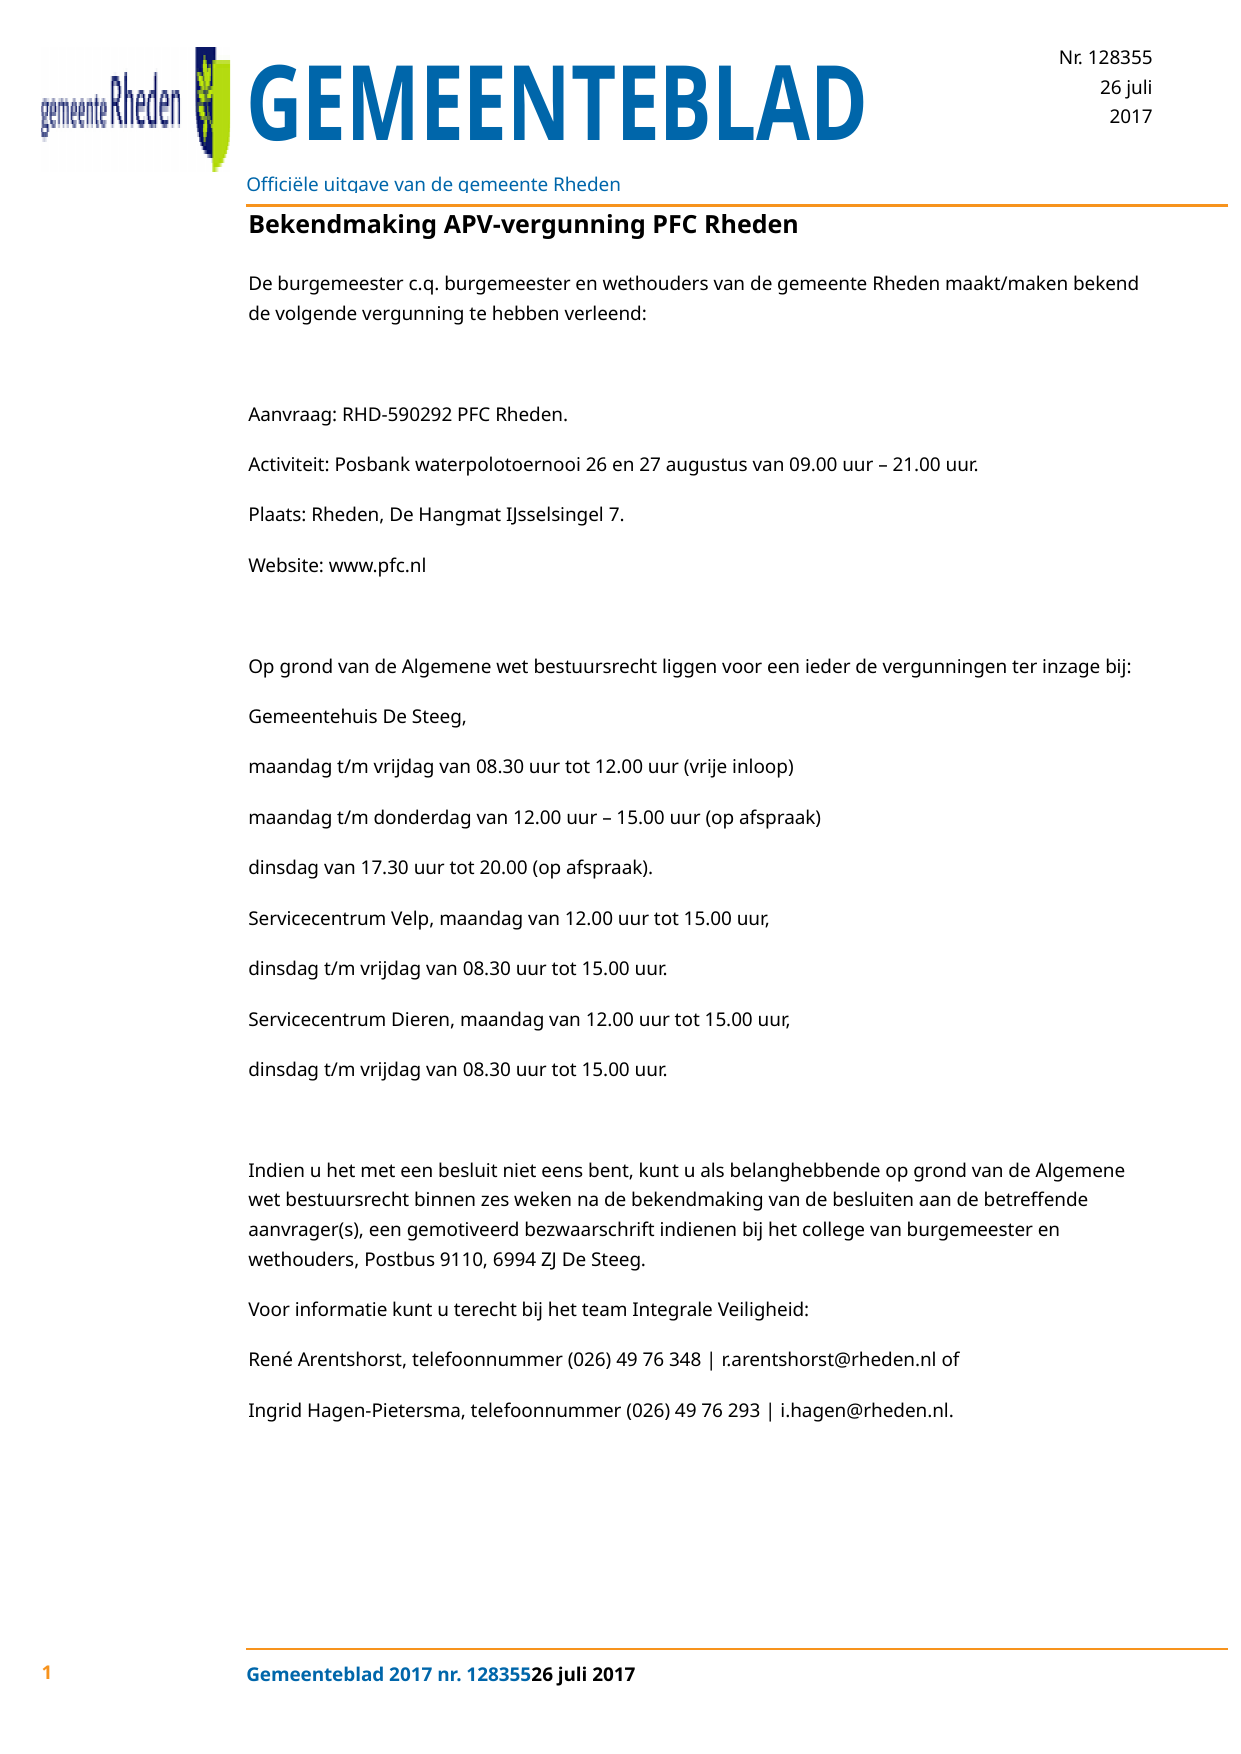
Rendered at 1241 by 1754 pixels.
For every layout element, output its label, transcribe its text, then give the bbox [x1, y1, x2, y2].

text Website: www.pfc.nl [248, 552, 1152, 578]
text Plaats: Rheden, De Hangmat IJsselsingel 7. [248, 502, 1152, 527]
picture [41, 47, 231, 172]
text Gemeentehuis De Steeg, [248, 703, 1152, 729]
text Servicecentrum Dieren, maandag van 12.00 uur tot 15.00 uur, [248, 1006, 1152, 1031]
text Activiteit: Posbank waterpolotoernooi 26 en 27 augustus van 09.00 uur – 21.00 uur. [248, 451, 1152, 477]
text De burgemeester c.q. burgemeester en wethouders van de gemeente Rheden maakt/maken bekend de volgende vergunning te hebben verleend: [248, 270, 1152, 326]
text Ingrid Hagen-Pietersma, telefoonnummer (026) 49 76 293 | i.hagen@rheden.nl. [248, 1397, 1152, 1423]
text Servicecentrum Velp, maandag van 12.00 uur tot 15.00 uur, [248, 905, 1152, 931]
text Aanvraag: RHD-590292 PFC Rheden. [248, 401, 1152, 426]
text Voor informatie kunt u terecht bij het team Integrale Veiligheid: [248, 1296, 1152, 1322]
text Bekendmaking APV-vergunning PFC Rheden [248, 207, 1152, 241]
text maandag t/m vrijdag van 08.30 uur tot 12.00 uur (vrije inloop) [248, 754, 1152, 779]
text Indien u het met een besluit niet eens bent, kunt u als belanghebbende op grond van de Algemene wet bestuursrecht binnen zes weken na de bekendmaking van de besluiten aan de betreffende aanvrager(s), een gemotiveerd bezwaarschrift indienen bij het college van burgemeester en wethouders, Postbus 9110, 6994 ZJ De Steeg. [248, 1157, 1152, 1271]
text dinsdag van 17.30 uur tot 20.00 (op afspraak). [248, 854, 1152, 880]
text maandag t/m donderdag van 12.00 uur – 15.00 uur (op afspraak) [248, 804, 1152, 830]
text Op grond van de Algemene wet bestuursrecht liggen voor een ieder de vergunningen ter inzage bij: [248, 653, 1152, 678]
text dinsdag t/m vrijdag van 08.30 uur tot 15.00 uur. [248, 955, 1152, 981]
text René Arentshorst, telefoonnummer (026) 49 76 348 | r.arentshorst@rheden.nl of [248, 1347, 1152, 1372]
text dinsdag t/m vrijdag van 08.30 uur tot 15.00 uur. [248, 1056, 1152, 1082]
